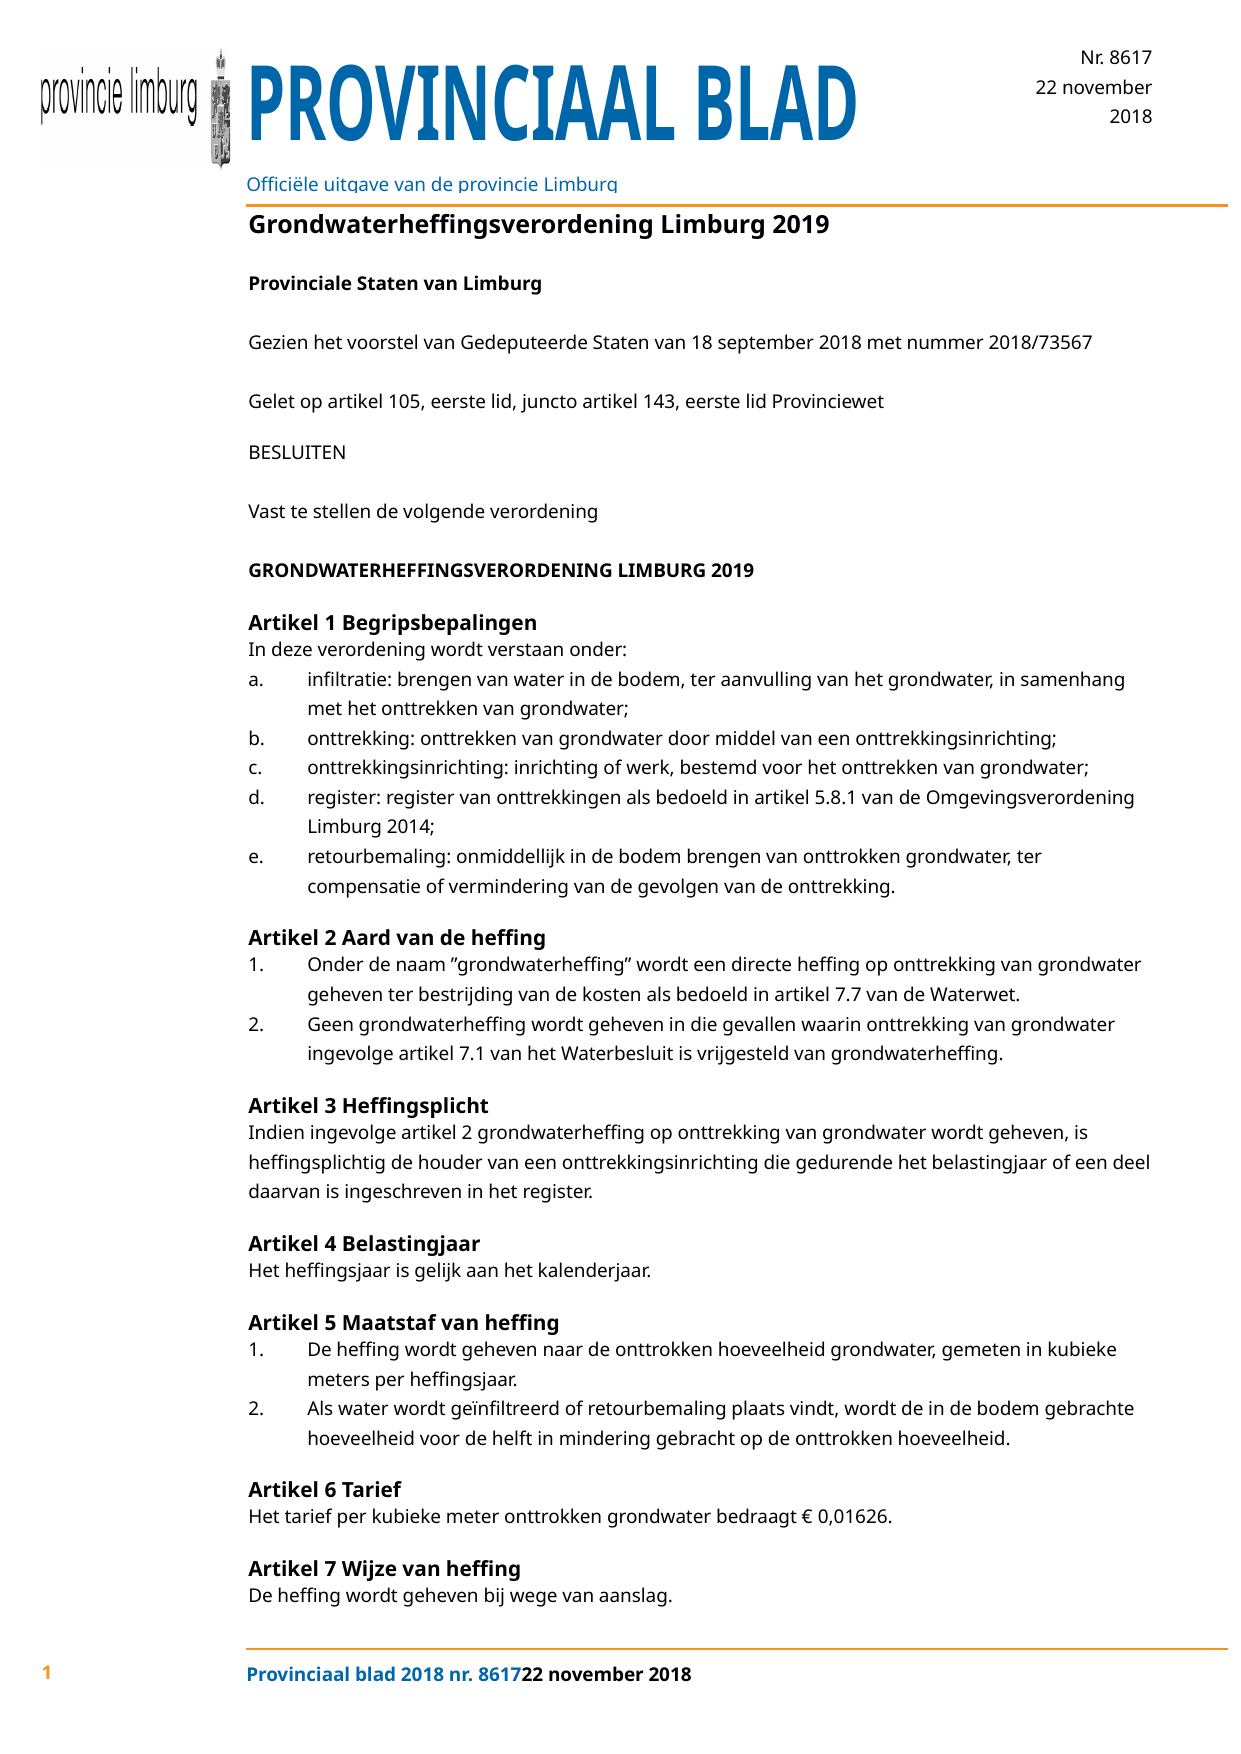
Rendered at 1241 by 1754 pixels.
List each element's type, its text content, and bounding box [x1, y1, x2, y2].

text Artikel 3 Heffingsplicht [248, 1091, 1152, 1119]
text Provinciale Staten van Limburg [248, 270, 1152, 296]
list Geen grondwaterheffing wordt geheven in die gevallen waarin onttrekking van grondwater ingevolge artikel 7.1 van het Waterbesluit is vrijgesteld van grondwaterheffing. [248, 1011, 1152, 1066]
list Onder de naam ”grondwaterheffing” wordt een directe heffing op onttrekking van grondwater geheven ter bestrijding van de kosten als bedoeld in artikel 7.7 van de Waterwet. [248, 952, 1152, 1007]
text daarvan is ingeschreven in het register. [248, 1178, 1152, 1204]
text De heffing wordt geheven bij wege van aanslag. [248, 1583, 1152, 1608]
list infiltratie: brengen van water in de bodem, ter aanvulling van het grondwater, in samenhang met het onttrekken van grondwater; [248, 666, 1152, 721]
text Gelet op artikel 105, eerste lid, juncto artikel 143, eerste lid Provinciewet [248, 389, 1152, 414]
text Vast te stellen de volgende verordening [248, 498, 1152, 524]
text BESLUITEN [248, 439, 1152, 465]
text Artikel 7 Wijze van heffing [248, 1554, 1152, 1583]
list De heffing wordt geheven naar de onttrokken hoeveelheid grondwater, gemeten in kubieke meters per heffingsjaar. [248, 1336, 1152, 1391]
text In deze verordening wordt verstaan onder: [248, 636, 1152, 662]
text Grondwaterheffingsverordening Limburg 2019 [248, 207, 1152, 241]
text Het heffingsjaar is gelijk aan het kalenderjaar. [248, 1257, 1152, 1283]
text Indien ingevolge artikel 2 grondwaterheffing op onttrekking van grondwater wordt geheven, is heffingsplichtig de houder van een onttrekkingsinrichting die gedurende het belastingjaar of een deel [248, 1119, 1152, 1174]
list onttrekkingsinrichting: inrichting of werk, bestemd voor het onttrekken van grondwater; [248, 754, 1152, 780]
text Artikel 4 Belastingjaar [248, 1229, 1152, 1257]
picture [41, 47, 231, 172]
list onttrekking: onttrekken van grondwater door middel van een onttrekkingsinrichting; [248, 725, 1152, 751]
text Artikel 6 Tarief [248, 1475, 1152, 1504]
text Artikel 1 Begripsbepalingen [248, 608, 1152, 636]
text Artikel 2 Aard van de heffing [248, 923, 1152, 952]
text Gezien het voorstel van Gedeputeerde Staten van 18 september 2018 met nummer 2018/73567 [248, 329, 1152, 355]
list retourbemaling: onmiddellijk in de bodem brengen van onttrokken grondwater, ter compensatie of vermindering van de gevolgen van de onttrekking. [248, 843, 1152, 898]
text Artikel 5 Maatstaf van heffing [248, 1308, 1152, 1336]
list register: register van onttrekkingen als bedoeld in artikel 5.8.1 van de Omgevingsverordening Limburg 2014; [248, 784, 1152, 839]
list Als water wordt geïnfiltreerd of retourbemaling plaats vindt, wordt de in de bodem gebrachte hoeveelheid voor de helft in mindering gebracht op de onttrokken hoeveelheid. [248, 1395, 1152, 1451]
text Het tarief per kubieke meter onttrokken grondwater bedraagt € 0,01626. [248, 1504, 1152, 1529]
text GRONDWATERHEFFINGSVERORDENING LIMBURG 2019 [248, 557, 1152, 583]
